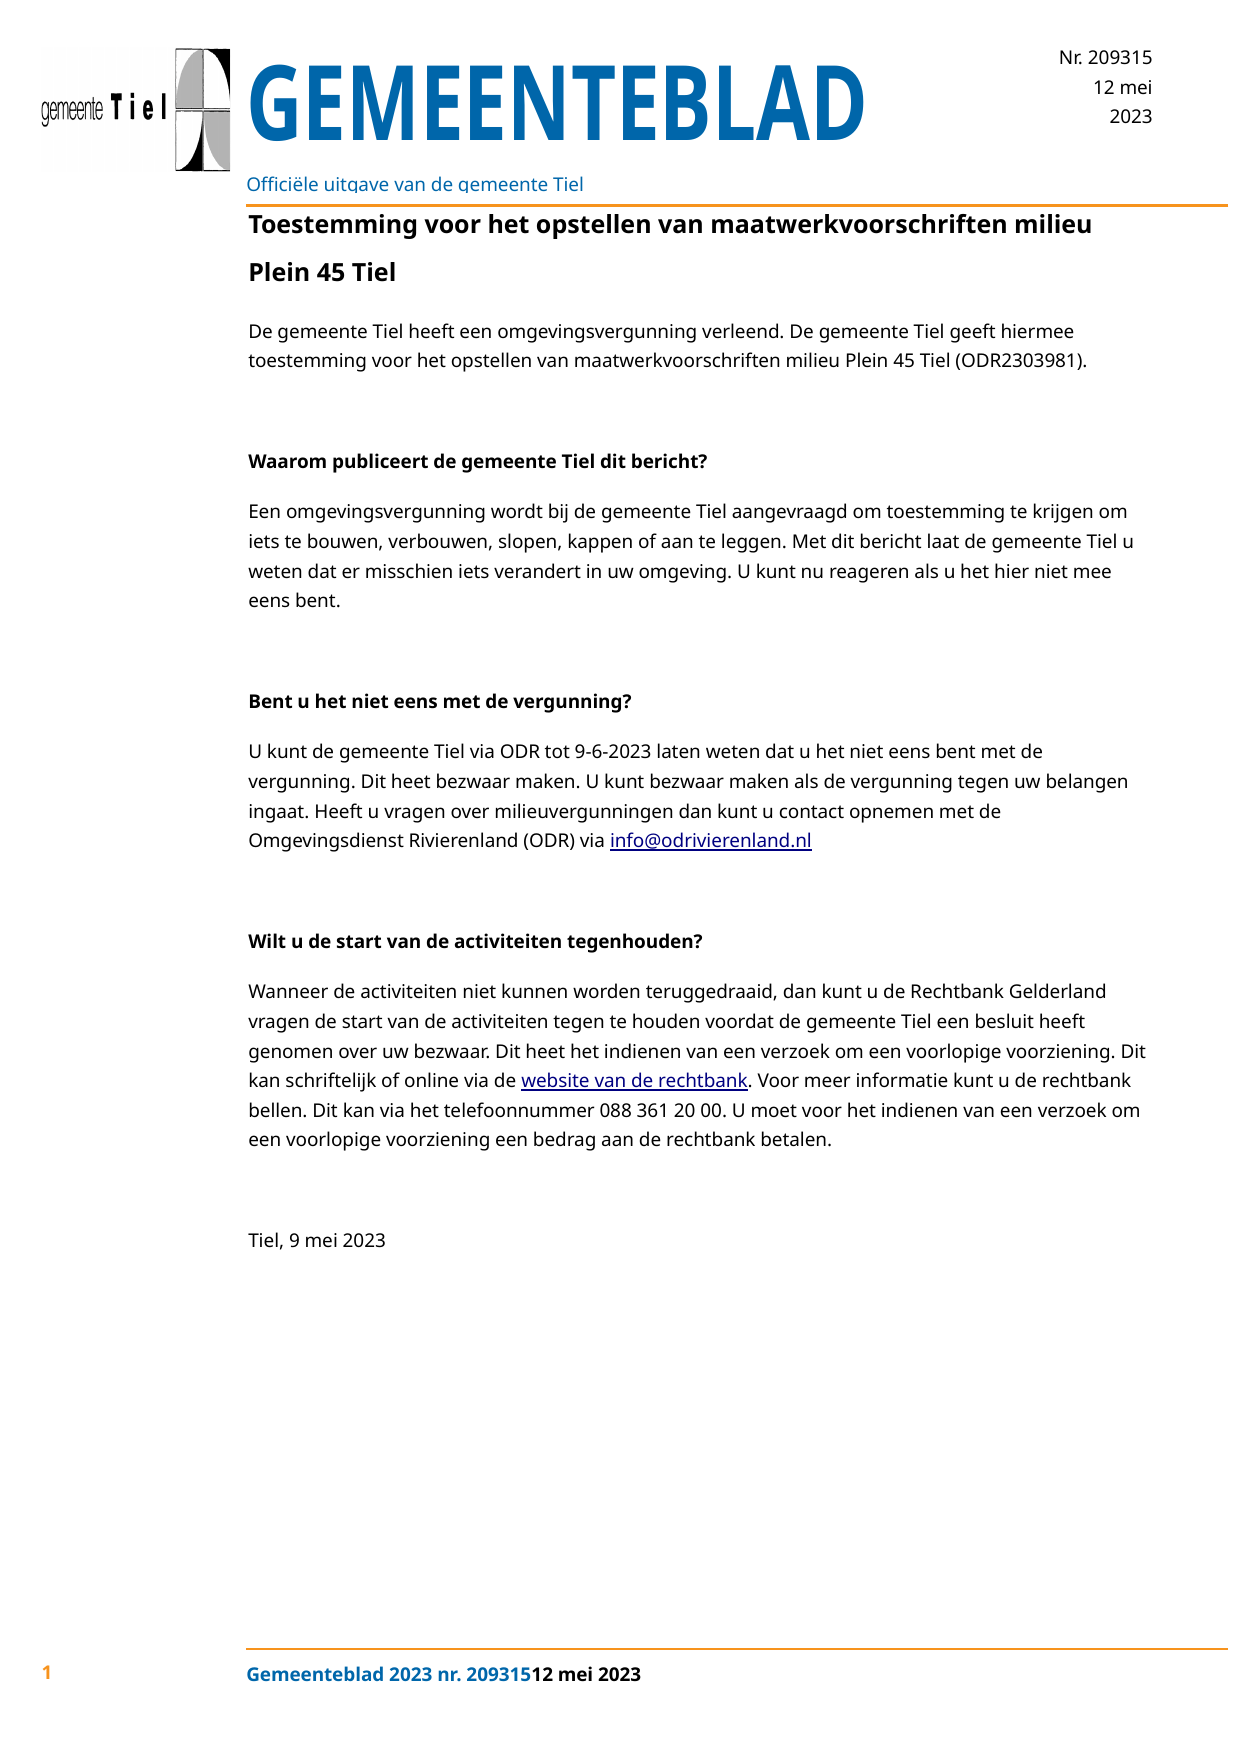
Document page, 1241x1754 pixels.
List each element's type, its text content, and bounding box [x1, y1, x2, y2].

text De gemeente Tiel heeft een omgevingsvergunning verleend. De gemeente Tiel geeft hiermee toestemming voor het opstellen van maatwerkvoorschriften milieu Plein 45 Tiel (ODR2303981). [248, 318, 1152, 373]
text Wanneer de activiteiten niet kunnen worden teruggedraaid, dan kunt u de Rechtbank Gelderland vragen de start van de activiteiten tegen te houden voordat de gemeente Tiel een besluit heeft genomen over uw bezwaar. Dit heet het indienen van een verzoek om een voorlopige voorziening. Dit kan schriftelijk of online via de website van de rechtbank. Voor meer informatie kunt u de rechtbank bellen. Dit kan via het telefoonnummer 088 361 20 00. U moet voor het indienen van een verzoek om een voorlopige voorziening een bedrag aan de rechtbank betalen. [248, 979, 1152, 1152]
text Bent u het niet eens met de vergunning? [248, 688, 1152, 714]
text Een omgevingsvergunning wordt bij de gemeente Tiel aangevraagd om toestemming te krijgen om iets te bouwen, verbouwen, slopen, kappen of aan te leggen. Met dit bericht laat de gemeente Tiel u weten dat er misschien iets verandert in uw omgeving. U kunt nu reageren als u het hier niet mee eens bent. [248, 499, 1152, 613]
text Tiel, 9 mei 2023 [248, 1227, 1152, 1253]
picture [41, 47, 231, 172]
text Toestemming voor het opstellen van maatwerkvoorschriften milieu Plein 45 Tiel [248, 207, 1152, 288]
text Waarom publiceert de gemeente Tiel dit bericht? [248, 448, 1152, 474]
text Wilt u de start van de activiteiten tegenhouden? [248, 928, 1152, 954]
text U kunt de gemeente Tiel via ODR tot 9-6-2023 laten weten dat u het niet eens bent met de vergunning. Dit heet bezwaar maken. U kunt bezwaar maken als de vergunning tegen uw belangen ingaat. Heeft u vragen over milieuvergunningen dan kunt u contact opnemen met de Omgevingsdienst Rivierenland (ODR) via info@odrivierenland.nl [248, 739, 1152, 853]
